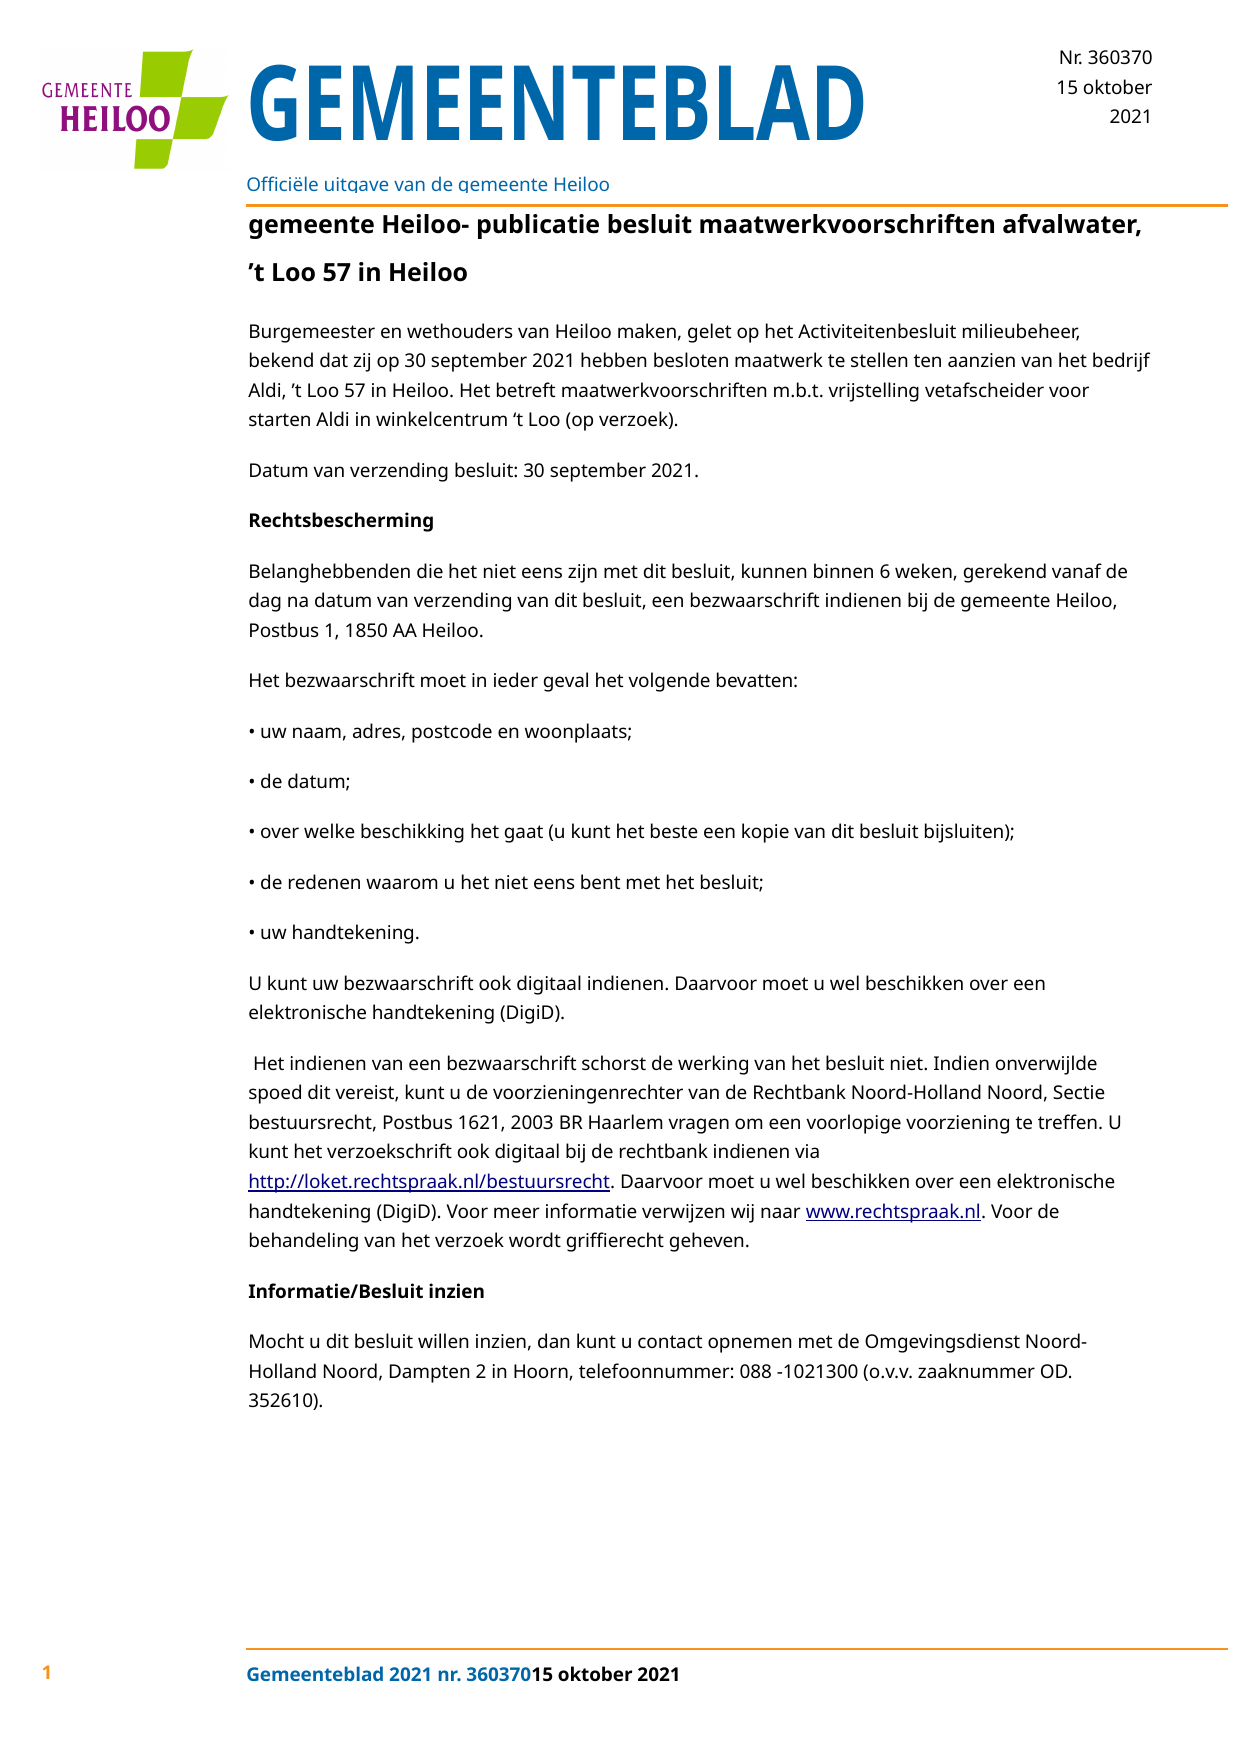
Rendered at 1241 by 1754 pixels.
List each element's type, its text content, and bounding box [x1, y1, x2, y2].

text Het indienen van een bezwaarschrift schorst de werking van het besluit niet. Indien onverwijlde spoed dit vereist, kunt u de voorzieningenrechter van de Rechtbank Noord-Holland Noord, Sectie bestuursrecht, Postbus 1621, 2003 BR Haarlem vragen om een voorlopige voorziening te treffen. U kunt het verzoekschrift ook digitaal bij de rechtbank indienen via http://loket.rechtspraak.nl/bestuursrecht. Daarvoor moet u wel beschikken over een elektronische handtekening (DigiD). Voor meer informatie verwijzen wij naar www.rechtspraak.nl. Voor de behandeling van het verzoek wordt griffierecht geheven. [248, 1050, 1152, 1253]
text • over welke beschikking het gaat (u kunt het beste een kopie van dit besluit bijsluiten); [248, 819, 1152, 844]
text Belanghebbenden die het niet eens zijn met dit besluit, kunnen binnen 6 weken, gerekend vanaf de dag na datum van verzending van dit besluit, een bezwaarschrift indienen bij de gemeente Heiloo, Postbus 1, 1850 AA Heiloo. [248, 558, 1152, 643]
text • de datum; [248, 768, 1152, 794]
text Mocht u dit besluit willen inzien, dan kunt u contact opnemen met de Omgevingsdienst Noord-Holland Noord, Dampten 2 in Hoorn, telefoonnummer: 088 -1021300 (o.v.v. zaaknummer OD. 352610). [248, 1328, 1152, 1413]
text U kunt uw bezwaarschrift ook digitaal indienen. Daarvoor moet u wel beschikken over een elektronische handtekening (DigiD). [248, 970, 1152, 1025]
text Datum van verzending besluit: 30 september 2021. [248, 457, 1152, 483]
text • uw naam, adres, postcode en woonplaats; [248, 718, 1152, 744]
text Burgemeester en wethouders van Heiloo maken, gelet op het Activiteitenbesluit milieubeheer, bekend dat zij op 30 september 2021 hebben besloten maatwerk te stellen ten aanzien van het bedrijf Aldi, ’t Loo 57 in Heiloo. Het betreft maatwerkvoorschriften m.b.t. vrijstelling vetafscheider voor starten Aldi in winkelcentrum ‘t Loo (op verzoek). [248, 318, 1152, 432]
picture [41, 47, 231, 172]
text • uw handtekening. [248, 919, 1152, 945]
text • de redenen waarom u het niet eens bent met het besluit; [248, 869, 1152, 895]
text Rechtsbescherming [248, 507, 1152, 533]
text Informatie/Besluit inzien [248, 1278, 1152, 1304]
text gemeente Heiloo- publicatie besluit maatwerkvoorschriften afvalwater, ’t Loo 57 in Heiloo [248, 207, 1152, 288]
text Het bezwaarschrift moet in ieder geval het volgende bevatten: [248, 667, 1152, 693]
